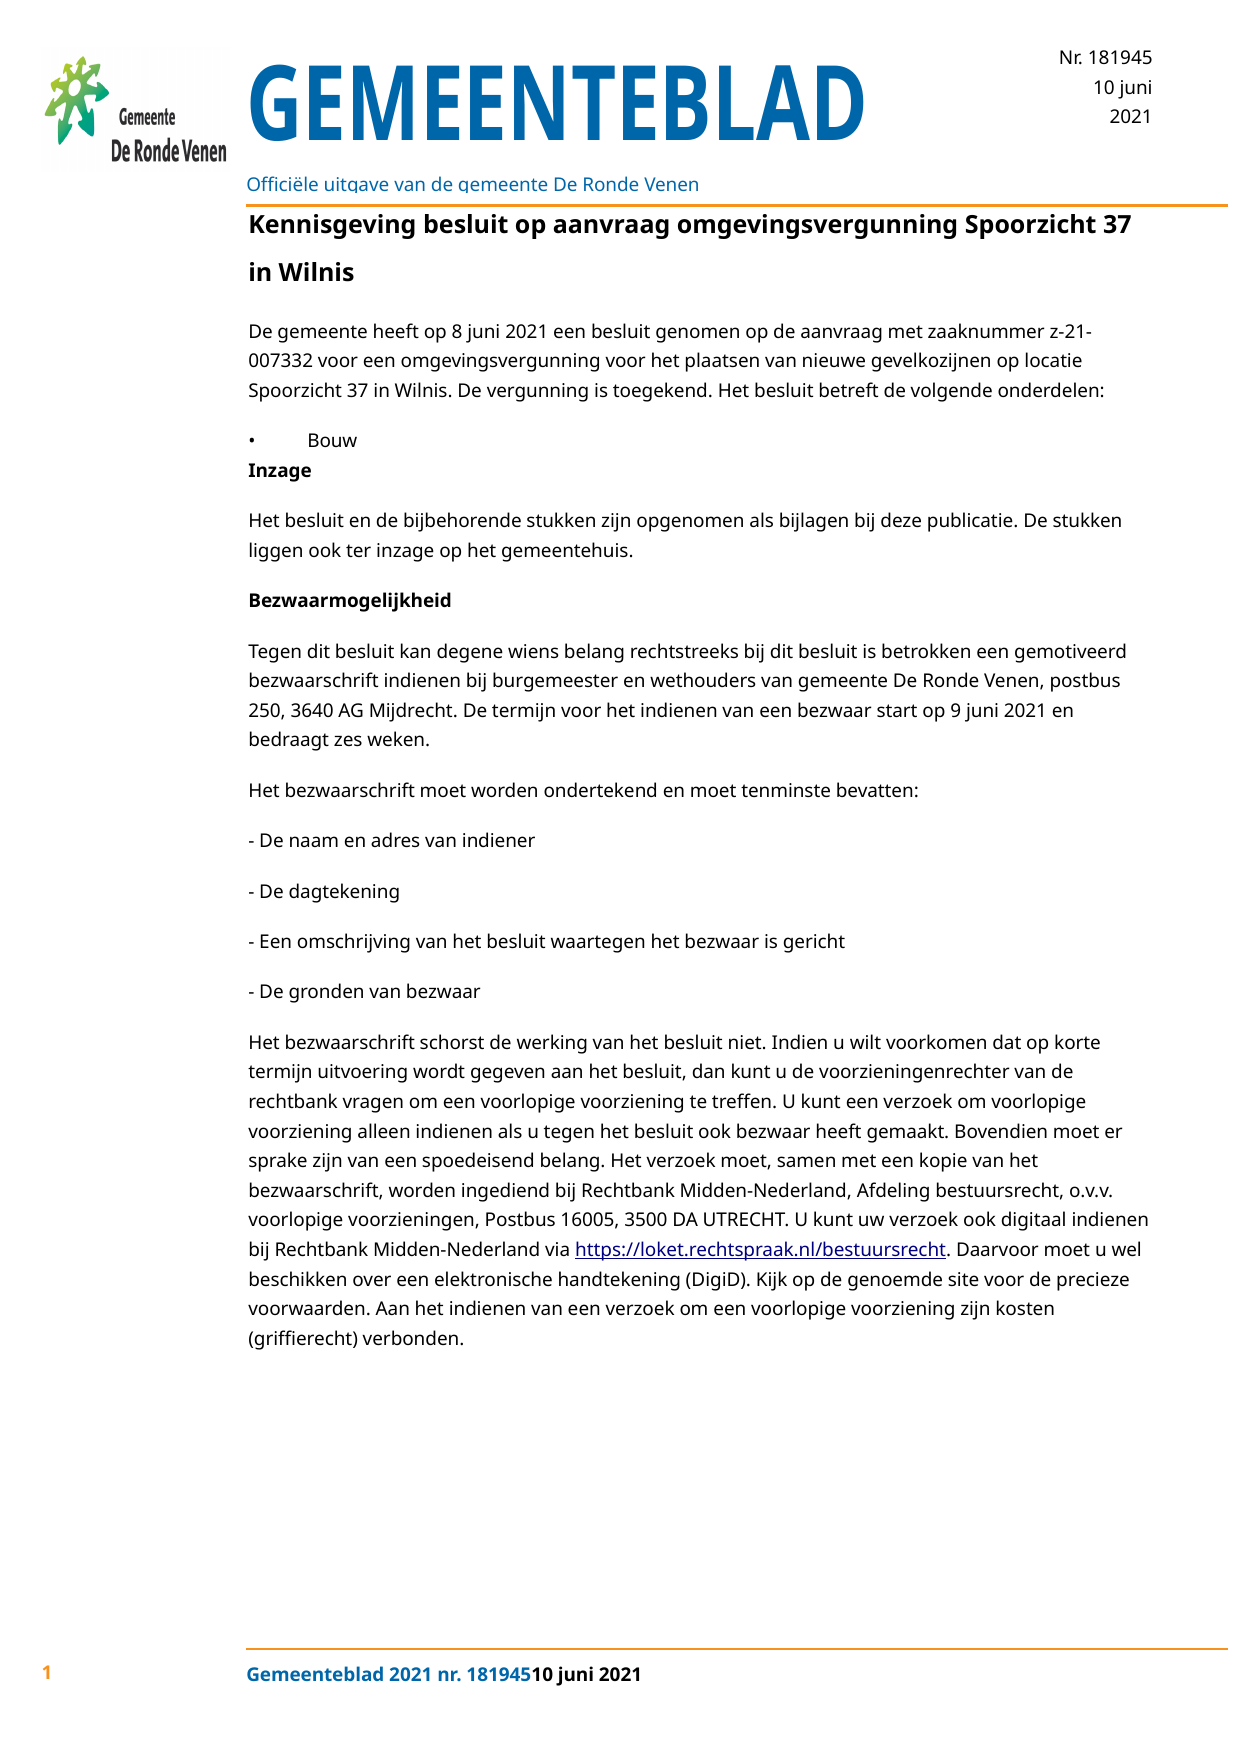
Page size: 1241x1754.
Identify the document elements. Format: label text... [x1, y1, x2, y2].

text Tegen dit besluit kan degene wiens belang rechtstreeks bij dit besluit is betrokken een gemotiveerd bezwaarschrift indienen bij burgemeester en wethouders van gemeente De Ronde Venen, postbus 250, 3640 AG Mijdrecht. De termijn voor het indienen van een bezwaar start op 9 juni 2021 en bedraagt zes weken. [248, 638, 1152, 752]
text Inzage [248, 457, 1152, 483]
text - De dagtekening [248, 878, 1152, 904]
list Bouw [248, 427, 1152, 453]
text - De naam en adres van indiener [248, 827, 1152, 853]
text - De gronden van bezwaar [248, 979, 1152, 1004]
picture [41, 47, 231, 172]
text Kennisgeving besluit op aanvraag omgevingsvergunning Spoorzicht 37 in Wilnis [248, 207, 1152, 288]
text De gemeente heeft op 8 juni 2021 een besluit genomen op de aanvraag met zaaknummer z-21-007332 voor een omgevingsvergunning voor het plaatsen van nieuwe gevelkozijnen op locatie Spoorzicht 37 in Wilnis. De vergunning is toegekend. Het besluit betreft de volgende onderdelen: [248, 318, 1152, 403]
text Bezwaarmogelijkheid [248, 587, 1152, 613]
text Het besluit en de bijbehorende stukken zijn opgenomen als bijlagen bij deze publicatie. De stukken liggen ook ter inzage op het gemeentehuis. [248, 507, 1152, 563]
text Het bezwaarschrift schorst de werking van het besluit niet. Indien u wilt voorkomen dat op korte termijn uitvoering wordt gegeven aan het besluit, dan kunt u de voorzieningenrechter van de rechtbank vragen om een voorlopige voorziening te treffen. U kunt een verzoek om voorlopige voorziening alleen indienen als u tegen het besluit ook bezwaar heeft gemaakt. Bovendien moet er sprake zijn van een spoedeisend belang. Het verzoek moet, samen met een kopie van het bezwaarschrift, worden ingediend bij Rechtbank Midden-Nederland, Afdeling bestuursrecht, o.v.v. voorlopige voorzieningen, Postbus 16005, 3500 DA UTRECHT. U kunt uw verzoek ook digitaal indienen bij Rechtbank Midden-Nederland via https://loket.rechtspraak.nl/bestuursrecht. Daarvoor moet u wel beschikken over een elektronische handtekening (DigiD). Kijk op de genoemde site voor de precieze voorwaarden. Aan het indienen van een verzoek om een voorlopige voorziening zijn kosten (griffierecht) verbonden. [248, 1029, 1152, 1351]
text - Een omschrijving van het besluit waartegen het bezwaar is gericht [248, 928, 1152, 954]
text Het bezwaarschrift moet worden ondertekend en moet tenminste bevatten: [248, 777, 1152, 803]
